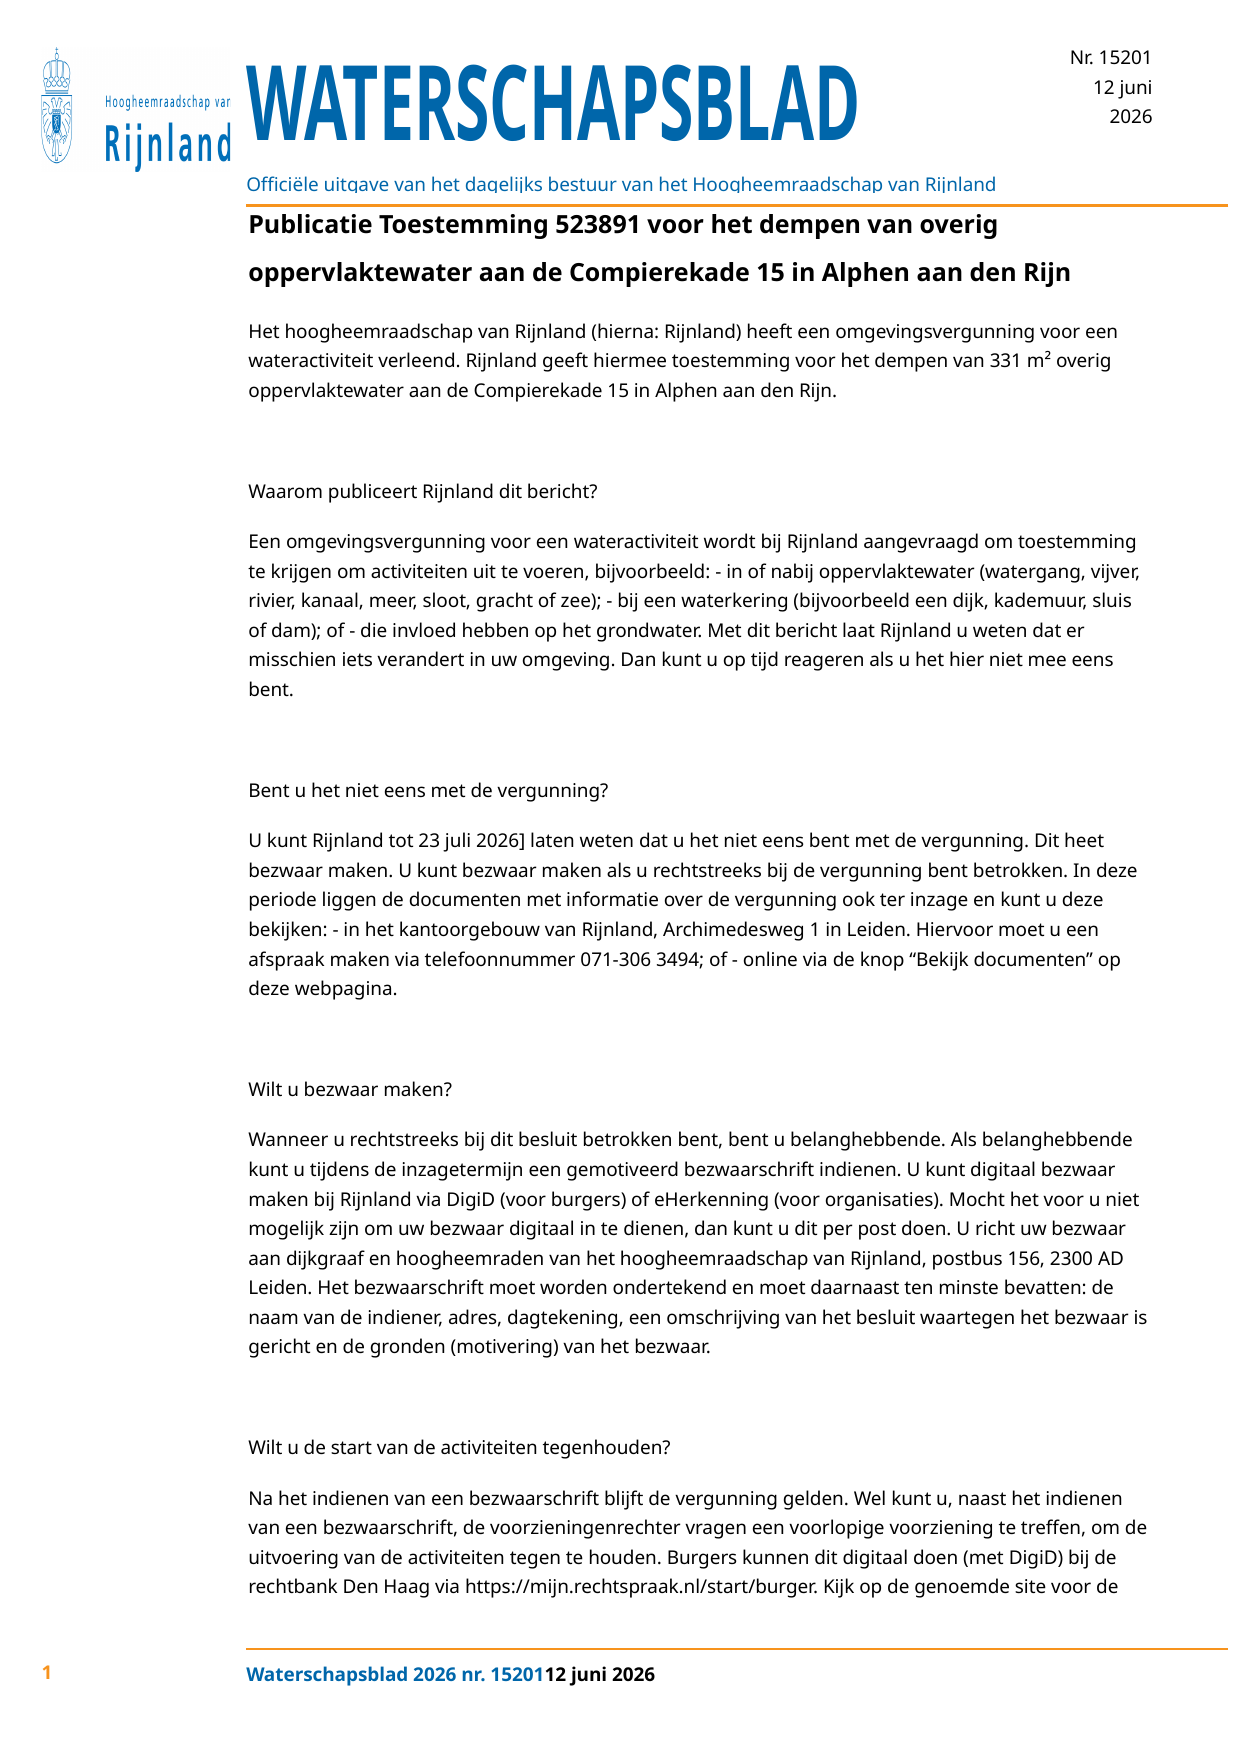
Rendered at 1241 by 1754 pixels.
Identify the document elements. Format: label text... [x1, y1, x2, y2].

text Wilt u de start van de activiteiten tegenhouden? [248, 1434, 1152, 1460]
text Publicatie Toestemming 523891 voor het dempen van overig oppervlaktewater aan de Compierekade 15 in Alphen aan den Rijn [248, 207, 1152, 288]
text Een omgevingsvergunning voor een wateractiviteit wordt bij Rijnland aangevraagd om toestemming te krijgen om activiteiten uit te voeren, bijvoorbeeld: - in of nabij oppervlaktewater (watergang, vijver, rivier, kanaal, meer, sloot, gracht of zee); - bij een waterkering (bijvoorbeeld een dijk, kademuur, sluis of dam); of - die invloed hebben op het grondwater. Met dit bericht laat Rijnland u weten dat er misschien iets verandert in uw omgeving. Dan kunt u op tijd reageren als u het hier niet mee eens bent. [248, 528, 1152, 702]
text Na het indienen van een bezwaarschrift blijft de vergunning gelden. Wel kunt u, naast het indienen van een bezwaarschrift, de voorzieningenrechter vragen een voorlopige voorziening te treffen, om de uitvoering van de activiteiten tegen te houden. Burgers kunnen dit digitaal doen (met DigiD) bij de rechtbank Den Haag via https://mijn.rechtspraak.nl/start/burger. Kijk op de genoemde site voor de [248, 1485, 1152, 1599]
picture [41, 47, 231, 172]
text Waarom publiceert Rijnland dit bericht? [248, 478, 1152, 504]
text Wilt u bezwaar maken? [248, 1076, 1152, 1102]
text Het hoogheemraadschap van Rijnland (hierna: Rijnland) heeft een omgevingsvergunning voor een wateractiviteit verleend. Rijnland geeft hiermee toestemming voor het dempen van 331 m² overig oppervlaktewater aan de Compierekade 15 in Alphen aan den Rijn. [248, 318, 1152, 403]
text Bent u het niet eens met de vergunning? [248, 777, 1152, 803]
text U kunt Rijnland tot 23 juli 2026] laten weten dat u het niet eens bent met de vergunning. Dit heet bezwaar maken. U kunt bezwaar maken als u rechtstreeks bij de vergunning bent betrokken. In deze periode liggen de documenten met informatie over de vergunning ook ter inzage en kunt u deze bekijken: - in het kantoorgebouw van Rijnland, Archimedesweg 1 in Leiden. Hiervoor moet u een afspraak maken via telefoonnummer 071-306 3494; of - online via de knop “Bekijk documenten” op deze webpagina. [248, 827, 1152, 1001]
text Wanneer u rechtstreeks bij dit besluit betrokken bent, bent u belanghebbende. Als belanghebbende kunt u tijdens de inzagetermijn een gemotiveerd bezwaarschrift indienen. U kunt digitaal bezwaar maken bij Rijnland via DigiD (voor burgers) of eHerkenning (voor organisaties). Mocht het voor u niet mogelijk zijn om uw bezwaar digitaal in te dienen, dan kunt u dit per post doen. U richt uw bezwaar aan dijkgraaf en hoogheemraden van het hoogheemraadschap van Rijnland, postbus 156, 2300 AD Leiden. Het bezwaarschrift moet worden ondertekend en moet daarnaast ten minste bevatten: de naam van de indiener, adres, dagtekening, een omschrijving van het besluit waartegen het bezwaar is gericht en de gronden (motivering) van het bezwaar. [248, 1127, 1152, 1359]
